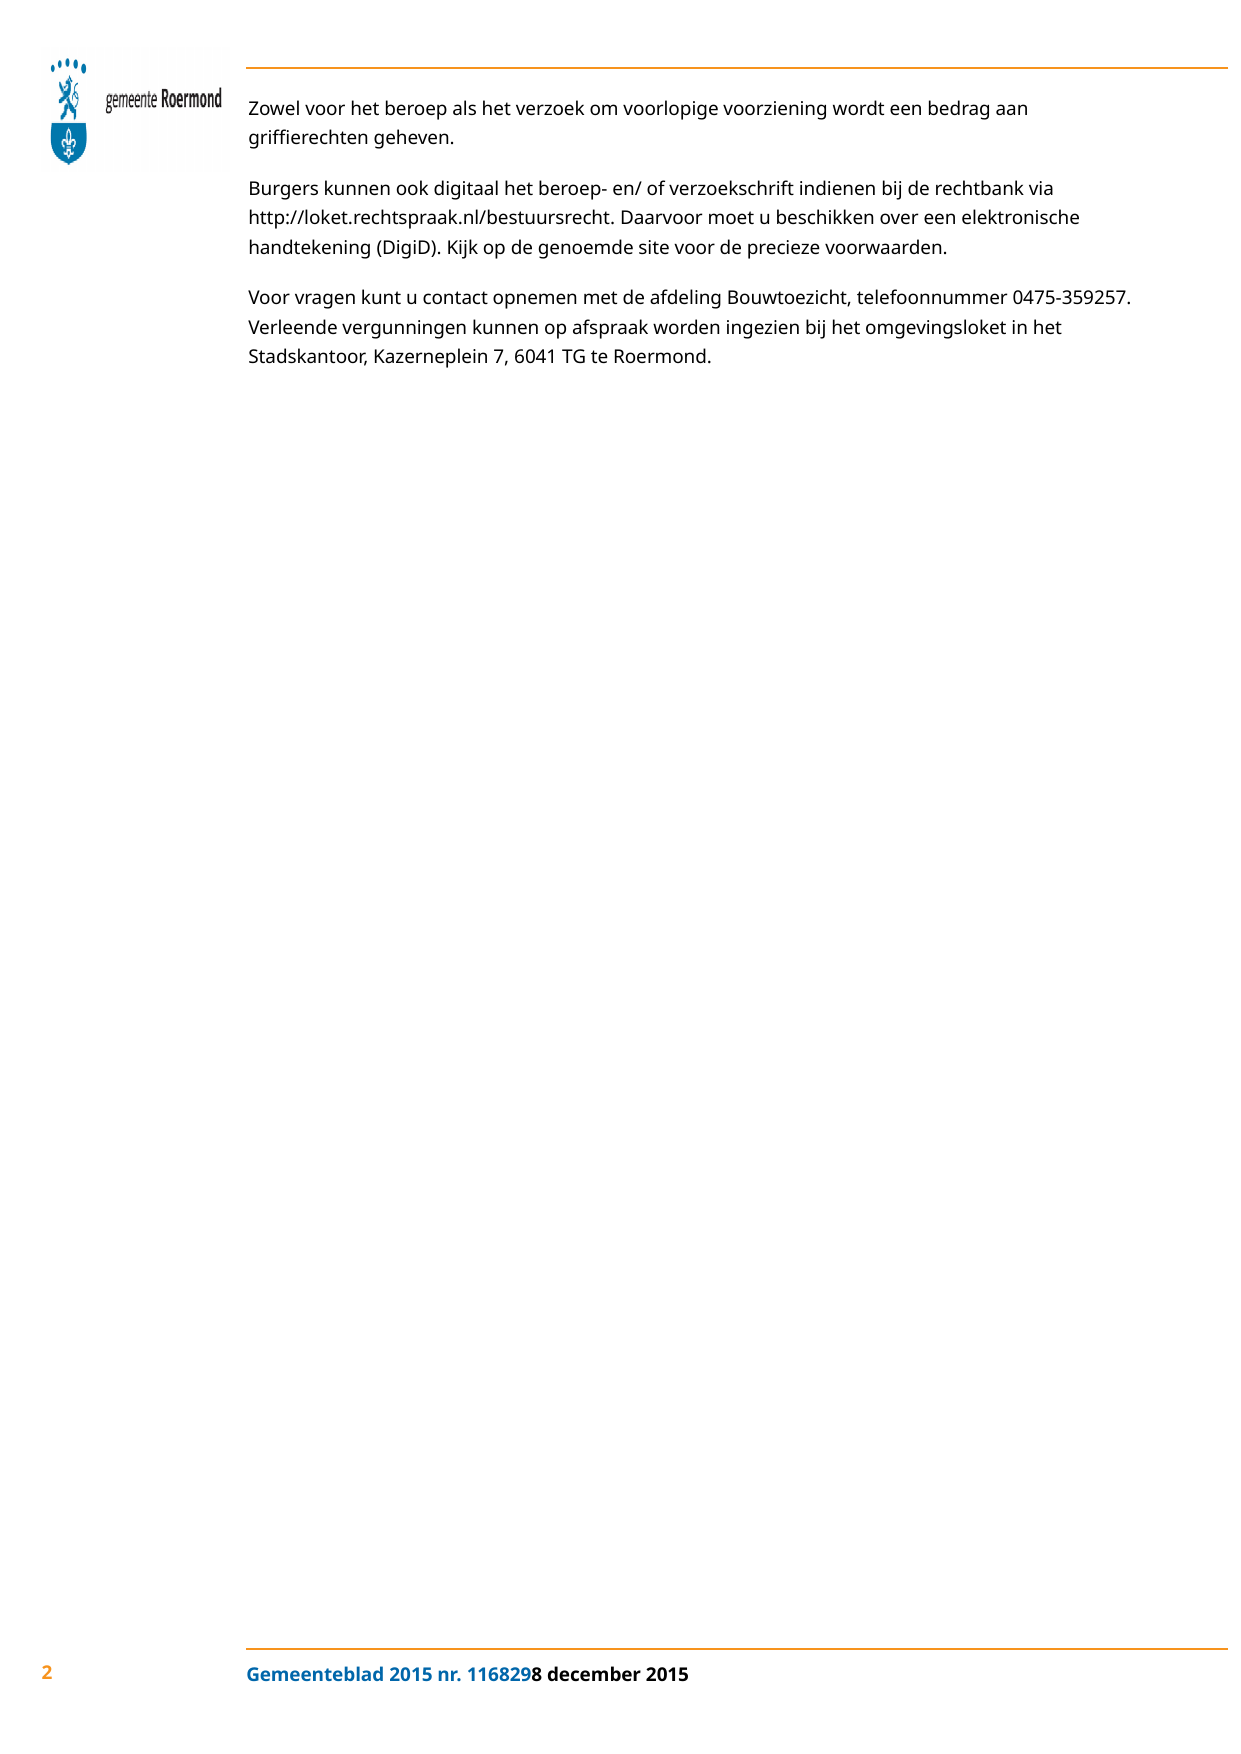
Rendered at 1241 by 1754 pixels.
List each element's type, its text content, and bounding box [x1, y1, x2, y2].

text Voor vragen kunt u contact opnemen met de afdeling Bouwtoezicht, telefoonnummer 0475-359257. Verleende vergunningen kunnen op afspraak worden ingezien bij het omgevingsloket in het Stadskantoor, Kazerneplein 7, 6041 TG te Roermond. [248, 284, 1152, 369]
text Burgers kunnen ook digitaal het beroep- en/ of verzoekschrift indienen bij de rechtbank via http://loket.rechtspraak.nl/bestuursrecht. Daarvoor moet u beschikken over een elektronische handtekening (DigiD). Kijk op de genoemde site voor de precieze voorwaarden. [248, 175, 1152, 260]
text Zowel voor het beroep als het verzoek om voorlopige voorziening wordt een bedrag aan griffierechten geheven. [248, 95, 1152, 150]
picture [41, 47, 231, 172]
